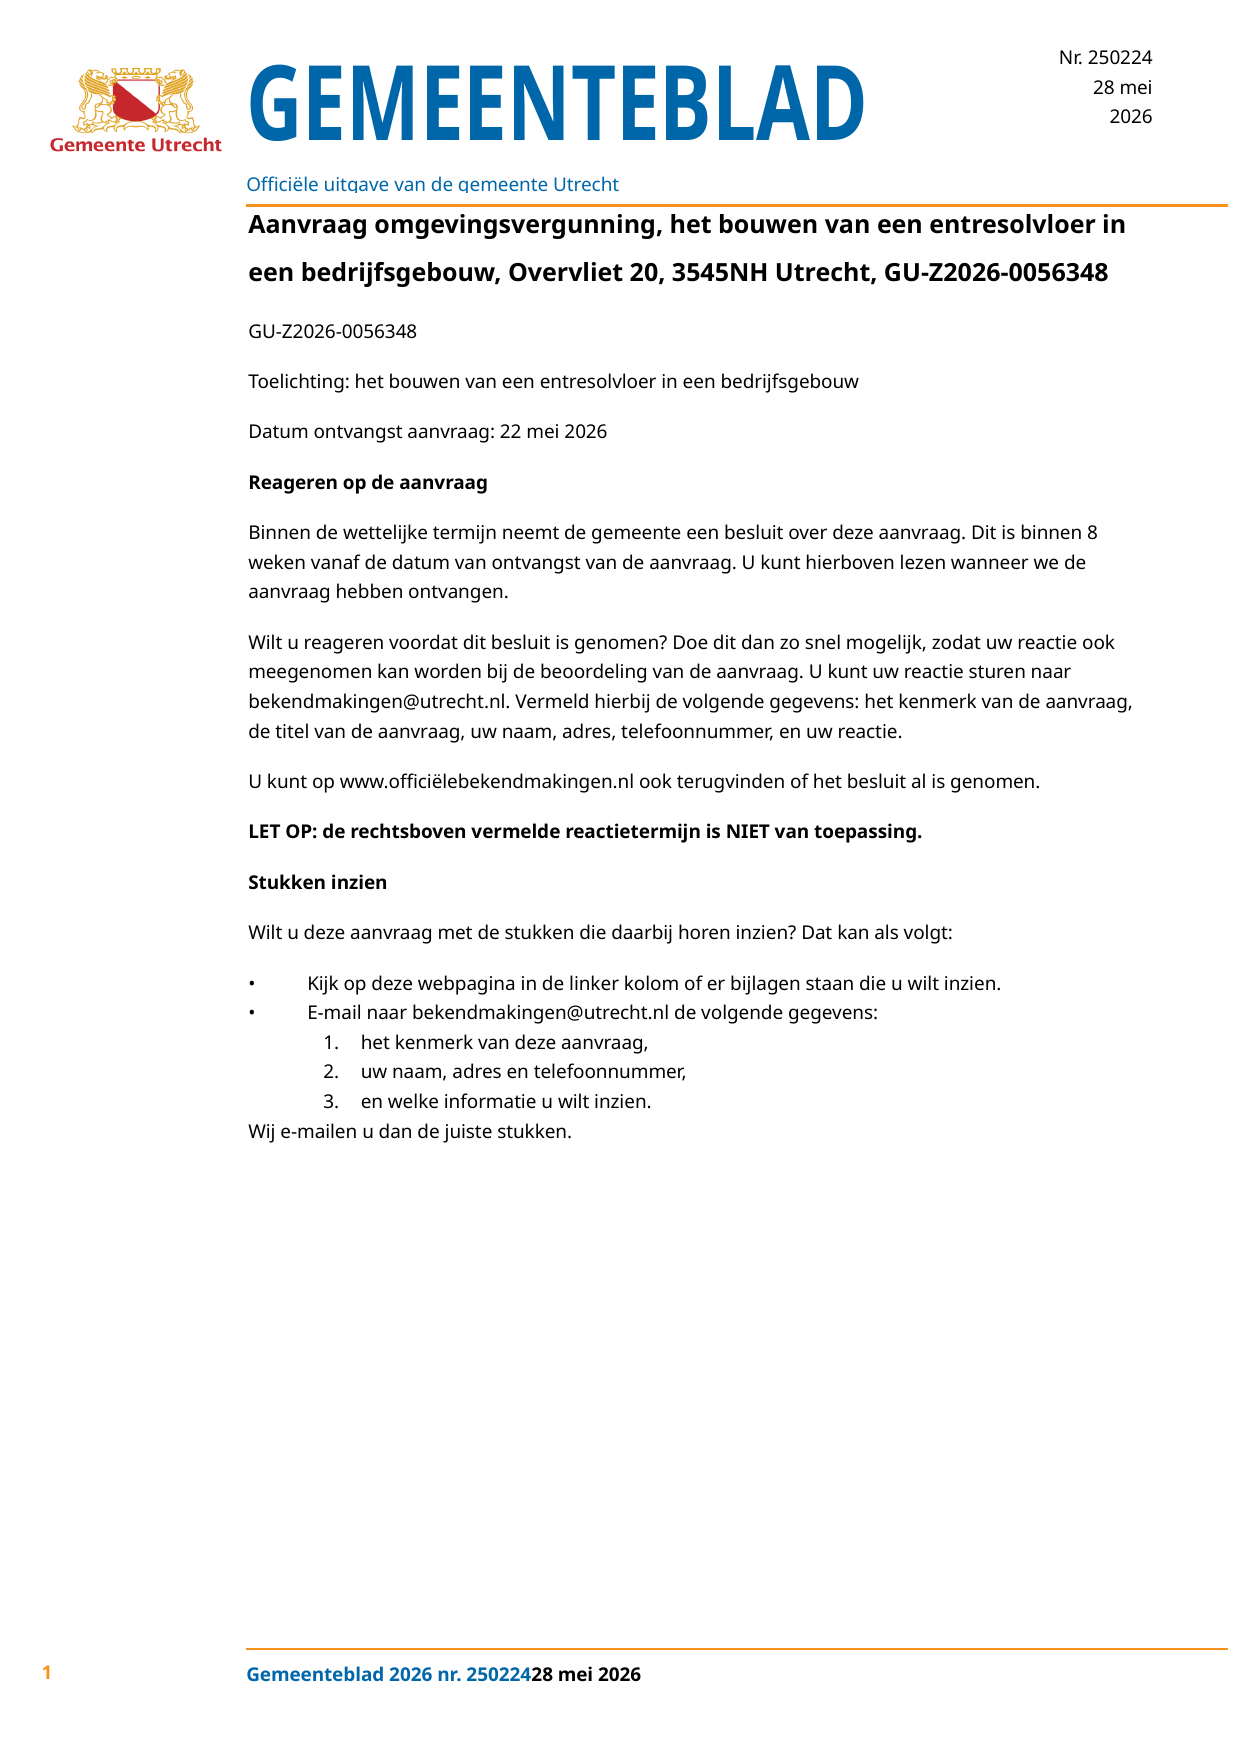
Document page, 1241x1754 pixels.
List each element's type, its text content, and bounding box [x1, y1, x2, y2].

text Binnen de wettelijke termijn neemt de gemeente een besluit over deze aanvraag. Dit is binnen 8 weken vanaf de datum van ontvangst van de aanvraag. U kunt hierboven lezen wanneer we de aanvraag hebben ontvangen. [248, 519, 1152, 604]
text Wilt u deze aanvraag met de stukken die daarbij horen inzien? Dat kan als volgt: [248, 919, 1152, 945]
picture [41, 47, 231, 172]
text U kunt op www.officiëlebekendmakingen.nl ook terugvinden of het besluit al is genomen. [248, 768, 1152, 794]
text Toelichting: het bouwen van een entresolvloer in een bedrijfsgebouw [248, 368, 1152, 394]
text Wij e-mailen u dan de juiste stukken. [248, 1118, 1152, 1144]
list en welke informatie u wilt inzien. [323, 1088, 1152, 1114]
text LET OP: de rechtsboven vermelde reactietermijn is NIET van toepassing. [248, 819, 1152, 844]
text Reageren op de aanvraag [248, 469, 1152, 495]
list het kenmerk van deze aanvraag, [323, 1029, 1152, 1055]
text Wilt u reageren voordat dit besluit is genomen? Doe dit dan zo snel mogelijk, zodat uw reactie ook meegenomen kan worden bij de beoordeling van de aanvraag. U kunt uw reactie sturen naar bekendmakingen@utrecht.nl. Vermeld hierbij de volgende gegevens: het kenmerk van de aanvraag, de titel van de aanvraag, uw naam, adres, telefoonnummer, en uw reactie. [248, 629, 1152, 744]
text Datum ontvangst aanvraag: 22 mei 2026 [248, 419, 1152, 444]
text Aanvraag omgevingsvergunning, het bouwen van een entresolvloer in een bedrijfsgebouw, Overvliet 20, 3545NH Utrecht, GU-Z2026-0056348 [248, 207, 1152, 288]
list E-mail naar bekendmakingen@utrecht.nl de volgende gegevens: [248, 999, 1152, 1025]
list Kijk op deze webpagina in de linker kolom of er bijlagen staan die u wilt inzien. [248, 970, 1152, 996]
text Stukken inzien [248, 869, 1152, 895]
text GU-Z2026-0056348 [248, 318, 1152, 344]
list uw naam, adres en telefoonnummer, [323, 1059, 1152, 1084]
